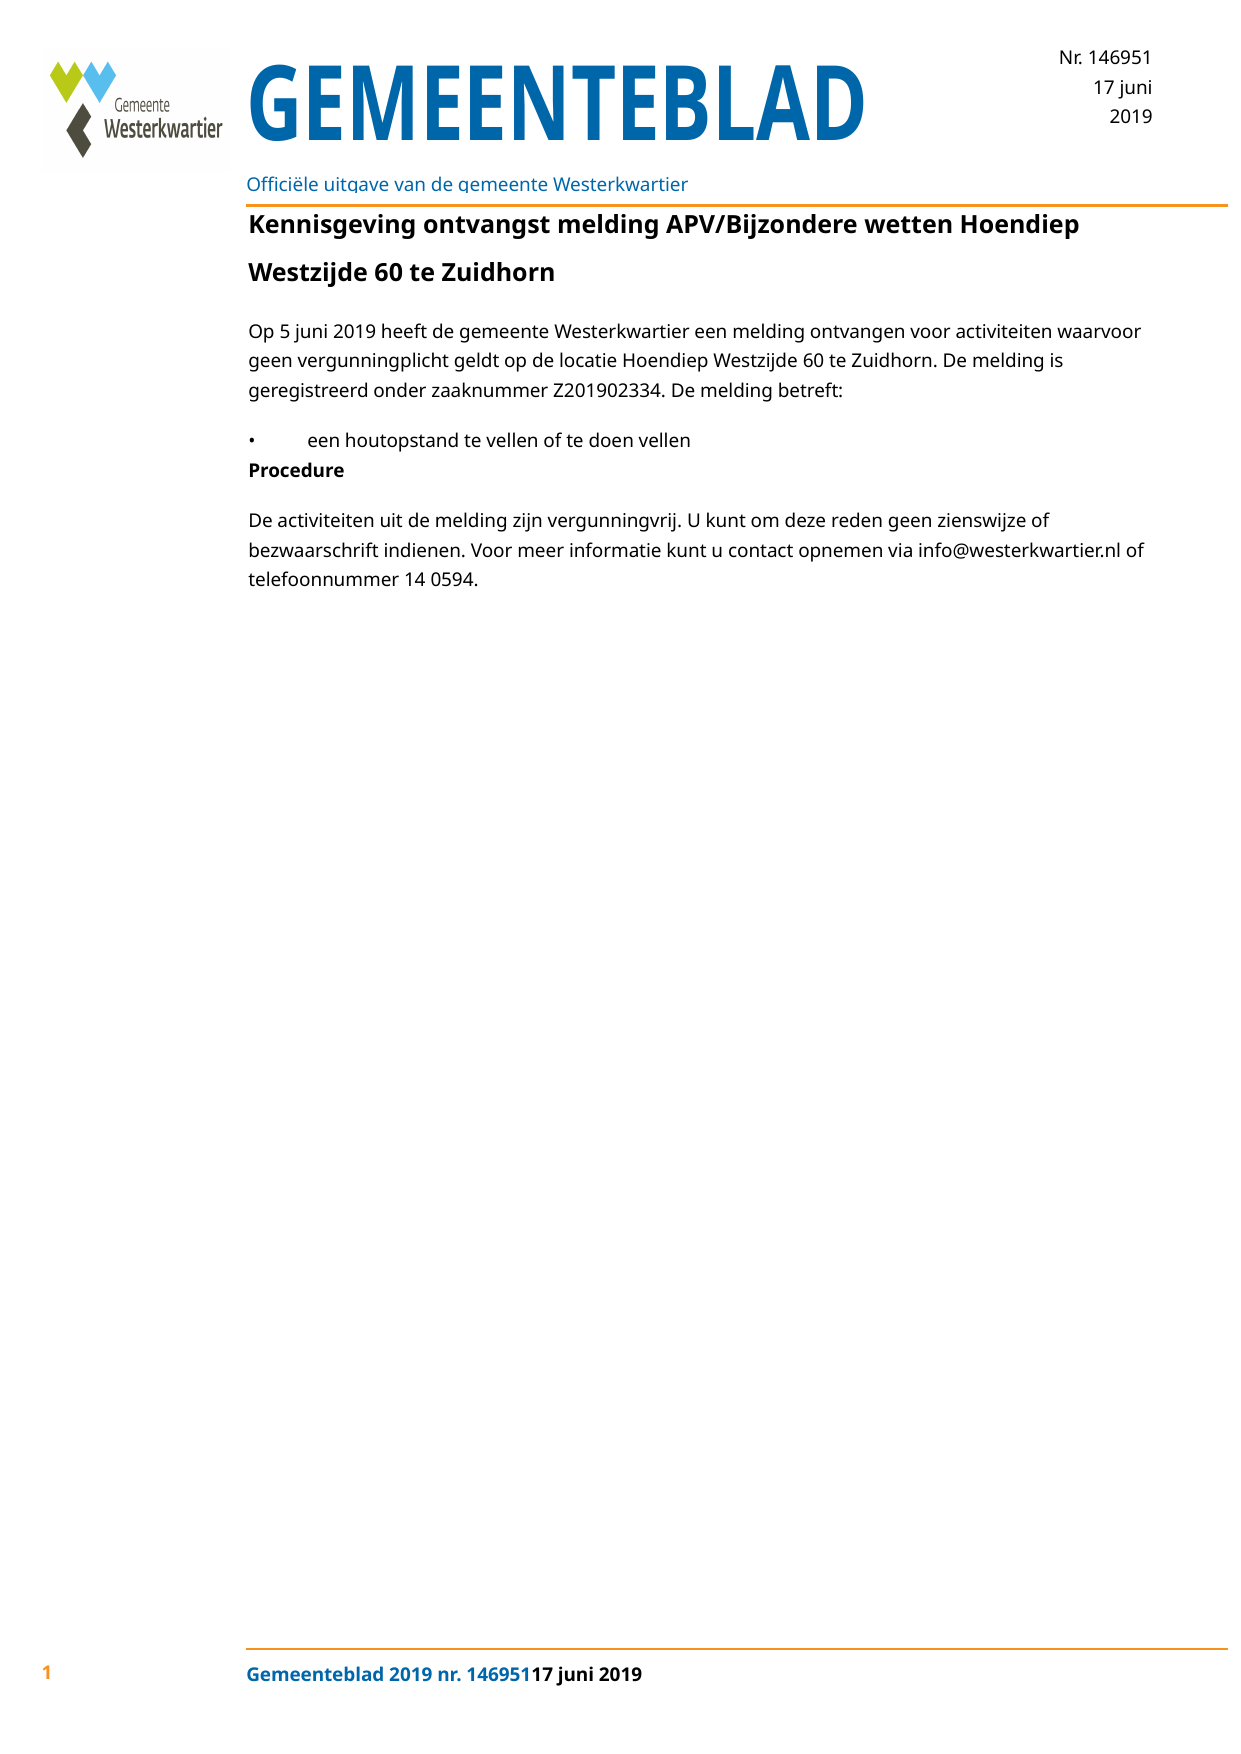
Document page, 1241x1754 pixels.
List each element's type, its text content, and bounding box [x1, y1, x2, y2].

list een houtopstand te vellen of te doen vellen [248, 427, 1152, 453]
text De activiteiten uit de melding zijn vergunningvrij. U kunt om deze reden geen zienswijze of bezwaarschrift indienen. Voor meer informatie kunt u contact opnemen via info@westerkwartier.nl of telefoonnummer 14 0594. [248, 507, 1152, 592]
text Kennisgeving ontvangst melding APV/Bijzondere wetten Hoendiep Westzijde 60 te Zuidhorn [248, 207, 1152, 288]
picture [41, 47, 231, 172]
text Procedure [248, 457, 1152, 483]
text Op 5 juni 2019 heeft de gemeente Westerkwartier een melding ontvangen voor activiteiten waarvoor geen vergunningplicht geldt op de locatie Hoendiep Westzijde 60 te Zuidhorn. De melding is geregistreerd onder zaaknummer Z201902334. De melding betreft: [248, 318, 1152, 403]
